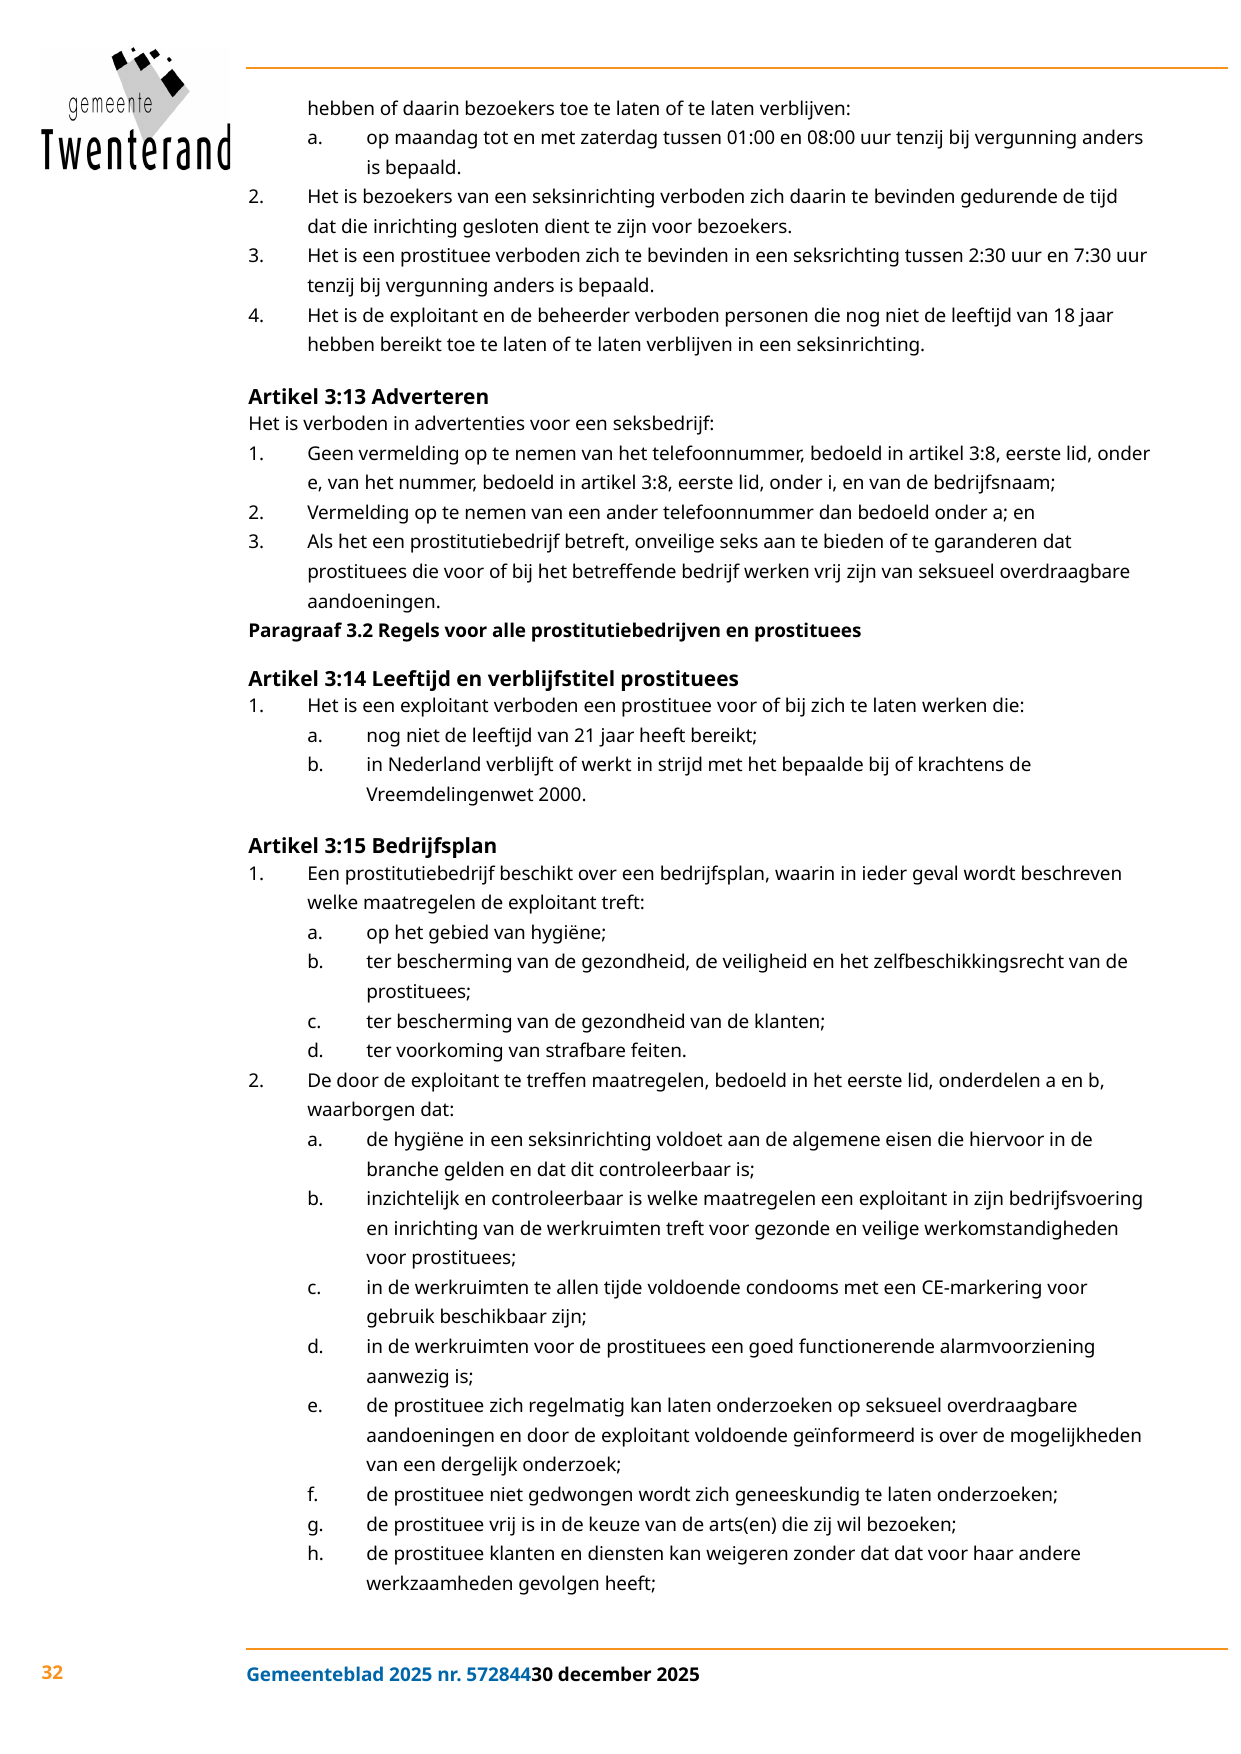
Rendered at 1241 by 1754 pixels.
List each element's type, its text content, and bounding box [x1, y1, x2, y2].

picture [41, 47, 231, 172]
list Een prostitutiebedrijf beschikt over een bedrijfsplan, waarin in ieder geval wordt beschreven welke maatregelen de exploitant treft: [248, 860, 1152, 915]
list ter bescherming van de gezondheid, de veiligheid en het zelfbeschikkingsrecht van de prostituees; [307, 949, 1152, 1004]
text Paragraaf 3.2 Regels voor alle prostitutiebedrijven en prostituees [248, 617, 1152, 643]
list Vermelding op te nemen van een ander telefoonnummer dan bedoeld onder a; en [248, 499, 1152, 525]
list de prostituee klanten en diensten kan weigeren zonder dat dat voor haar andere werkzaamheden gevolgen heeft; [307, 1540, 1152, 1596]
list hebben of daarin bezoekers toe te laten of te laten verblijven: [248, 95, 1152, 121]
list inzichtelijk en controleerbaar is welke maatregelen een exploitant in zijn bedrijfsvoering en inrichting van de werkruimten treft voor gezonde en veilige werkomstandigheden voor prostituees; [307, 1185, 1152, 1270]
list op maandag tot en met zaterdag tussen 01:00 en 08:00 uur tenzij bij vergunning anders is bepaald. [307, 124, 1152, 180]
list Geen vermelding op te nemen van het telefoonnummer, bedoeld in artikel 3:8, eerste lid, onder e, van het nummer, bedoeld in artikel 3:8, eerste lid, onder i, en van de bedrijfsnaam; [248, 440, 1152, 495]
list Als het een prostitutiebedrijf betreft, onveilige seks aan te bieden of te garanderen dat prostituees die voor of bij het betreffende bedrijf werken vrij zijn van seksueel overdraagbare aandoeningen. [248, 529, 1152, 613]
text Artikel 3:15 Bedrijfsplan [248, 832, 1152, 860]
list de hygiëne in een seksinrichting voldoet aan de algemene eisen die hiervoor in de branche gelden en dat dit controleerbaar is; [307, 1126, 1152, 1182]
list nog niet de leeftijd van 21 jaar heeft bereikt; [307, 722, 1152, 748]
list de prostituee vrij is in de keuze van de arts(en) die zij wil bezoeken; [307, 1511, 1152, 1537]
list in de werkruimten voor de prostituees een goed functionerende alarmvoorziening aanwezig is; [307, 1333, 1152, 1389]
list Het is een prostituee verboden zich te bevinden in een seksrichting tussen 2:30 uur en 7:30 uur tenzij bij vergunning anders is bepaald. [248, 243, 1152, 298]
text Artikel 3:14 Leeftijd en verblijfstitel prostituees [248, 664, 1152, 692]
list De door de exploitant te treffen maatregelen, bedoeld in het eerste lid, onderdelen a en b, waarborgen dat: [248, 1067, 1152, 1122]
list Het is bezoekers van een seksinrichting verboden zich daarin te bevinden gedurende de tijd dat die inrichting gesloten dient te zijn voor bezoekers. [248, 183, 1152, 239]
list op het gebied van hygiëne; [307, 919, 1152, 945]
text Het is verboden in advertenties voor een seksbedrijf: [248, 410, 1152, 436]
list de prostituee zich regelmatig kan laten onderzoeken op seksueel overdraagbare aandoeningen en door de exploitant voldoende geïnformeerd is over de mogelijkheden van een dergelijk onderzoek; [307, 1392, 1152, 1477]
list Het is een exploitant verboden een prostituee voor of bij zich te laten werken die: [248, 692, 1152, 718]
list in Nederland verblijft of werkt in strijd met het bepaalde bij of krachtens de Vreemdelingenwet 2000. [307, 752, 1152, 807]
list ter voorkoming van strafbare feiten. [307, 1037, 1152, 1063]
list ter bescherming van de gezondheid van de klanten; [307, 1008, 1152, 1034]
list in de werkruimten te allen tijde voldoende condooms met een CE-markering voor gebruik beschikbaar zijn; [307, 1274, 1152, 1329]
text Artikel 3:13 Adverteren [248, 382, 1152, 410]
list Het is de exploitant en de beheerder verboden personen die nog niet de leeftijd van 18 jaar hebben bereikt toe te laten of te laten verblijven in een seksinrichting. [248, 302, 1152, 357]
list de prostituee niet gedwongen wordt zich geneeskundig te laten onderzoeken; [307, 1481, 1152, 1507]
